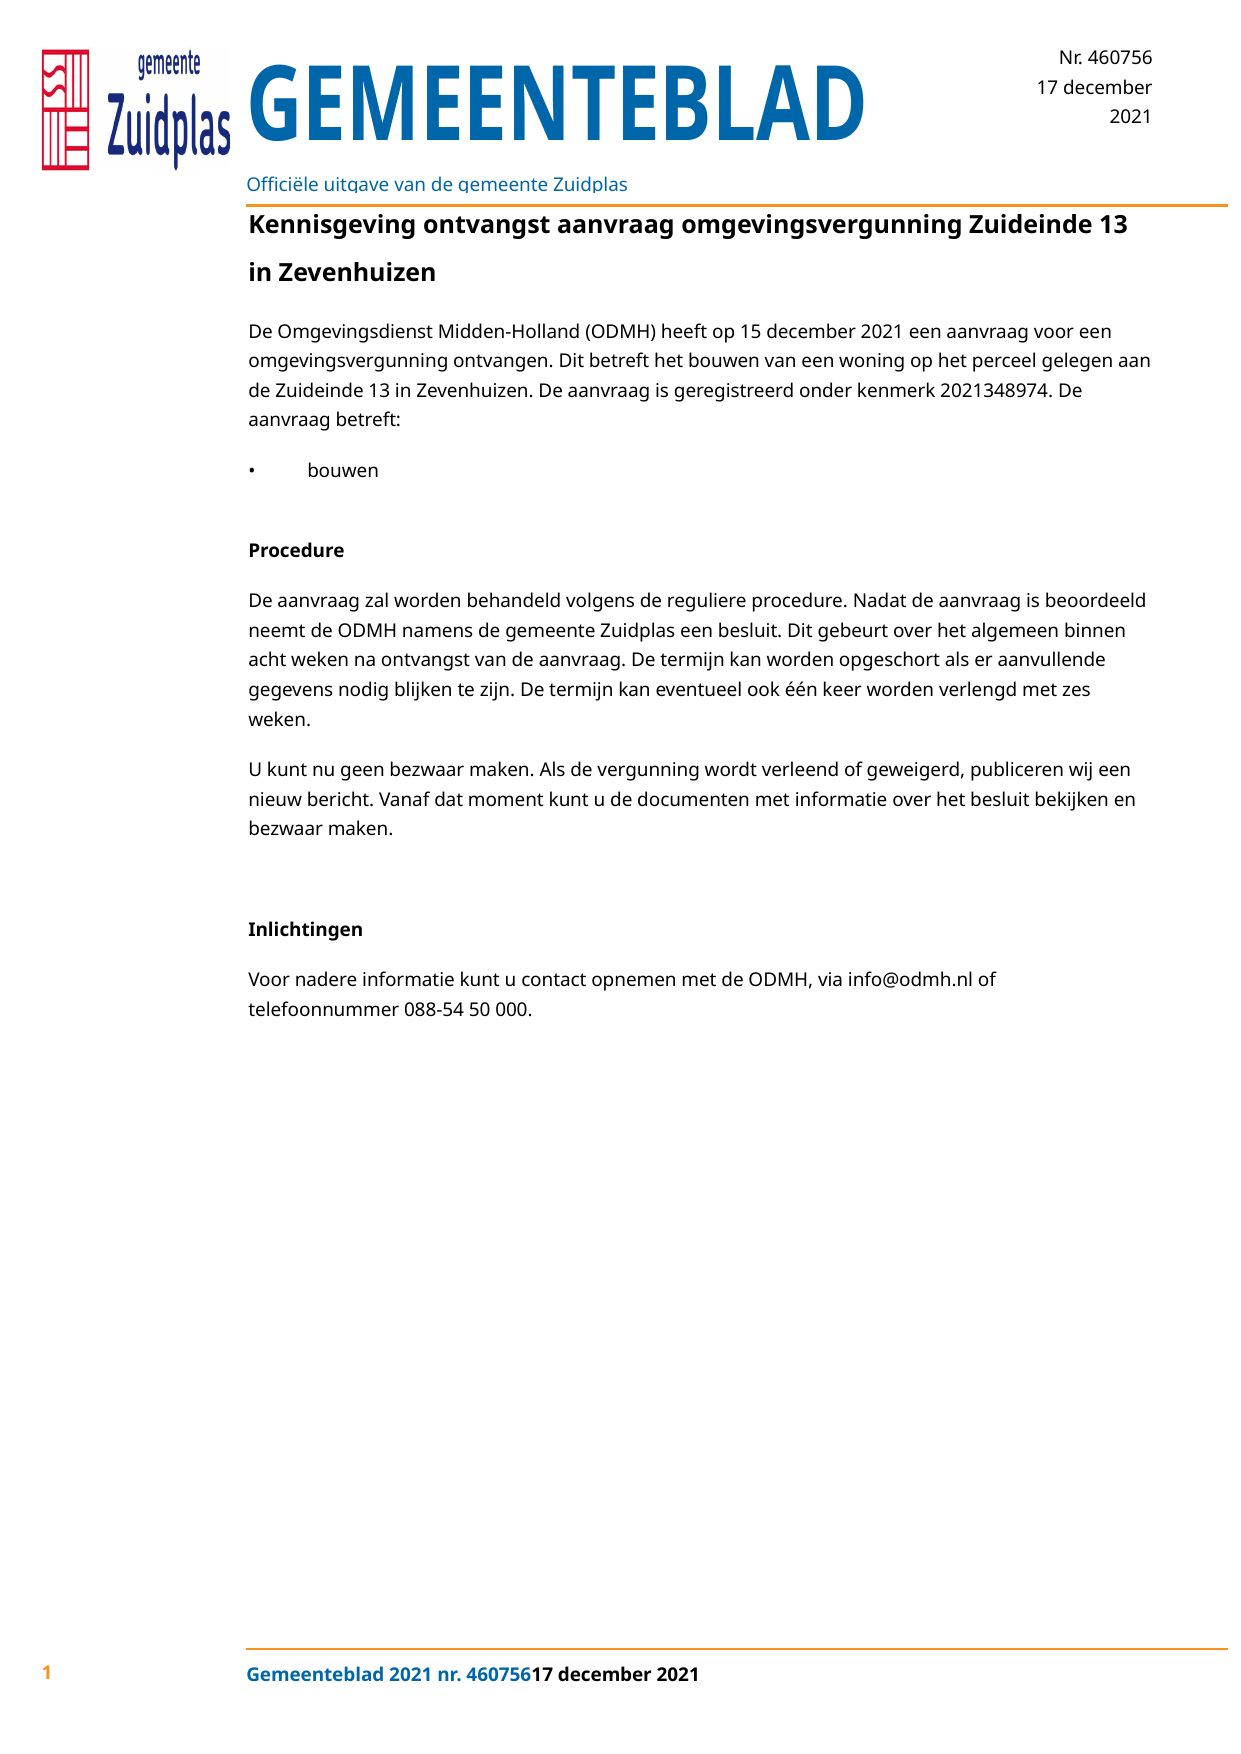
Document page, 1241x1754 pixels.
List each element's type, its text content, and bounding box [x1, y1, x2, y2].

text Kennisgeving ontvangst aanvraag omgevingsvergunning Zuideinde 13 in Zevenhuizen [248, 207, 1152, 288]
text Voor nadere informatie kunt u contact opnemen met de ODMH, via info@odmh.nl of telefoonnummer 088-54 50 000. [248, 967, 1152, 1022]
text De aanvraag zal worden behandeld volgens de reguliere procedure. Nadat de aanvraag is beoordeeld neemt de ODMH namens de gemeente Zuidplas een besluit. Dit gebeurt over het algemeen binnen acht weken na ontvangst van de aanvraag. De termijn kan worden opgeschort als er aanvullende gegevens nodig blijken te zijn. De termijn kan eventueel ook één keer worden verlengd met zes weken. [248, 587, 1152, 732]
picture [41, 47, 231, 172]
list bouwen [248, 457, 1152, 483]
text U kunt nu geen bezwaar maken. Als de vergunning wordt verleend of geweigerd, publiceren wij een nieuw bericht. Vanaf dat moment kunt u de documenten met informatie over het besluit bekijken en bezwaar maken. [248, 756, 1152, 841]
text Procedure [248, 537, 1152, 563]
text Inlichtingen [248, 916, 1152, 942]
text De Omgevingsdienst Midden-Holland (ODMH) heeft op 15 december 2021 een aanvraag voor een omgevingsvergunning ontvangen. Dit betreft het bouwen van een woning op het perceel gelegen aan de Zuideinde 13 in Zevenhuizen. De aanvraag is geregistreerd onder kenmerk 2021348974. De aanvraag betreft: [248, 318, 1152, 432]
